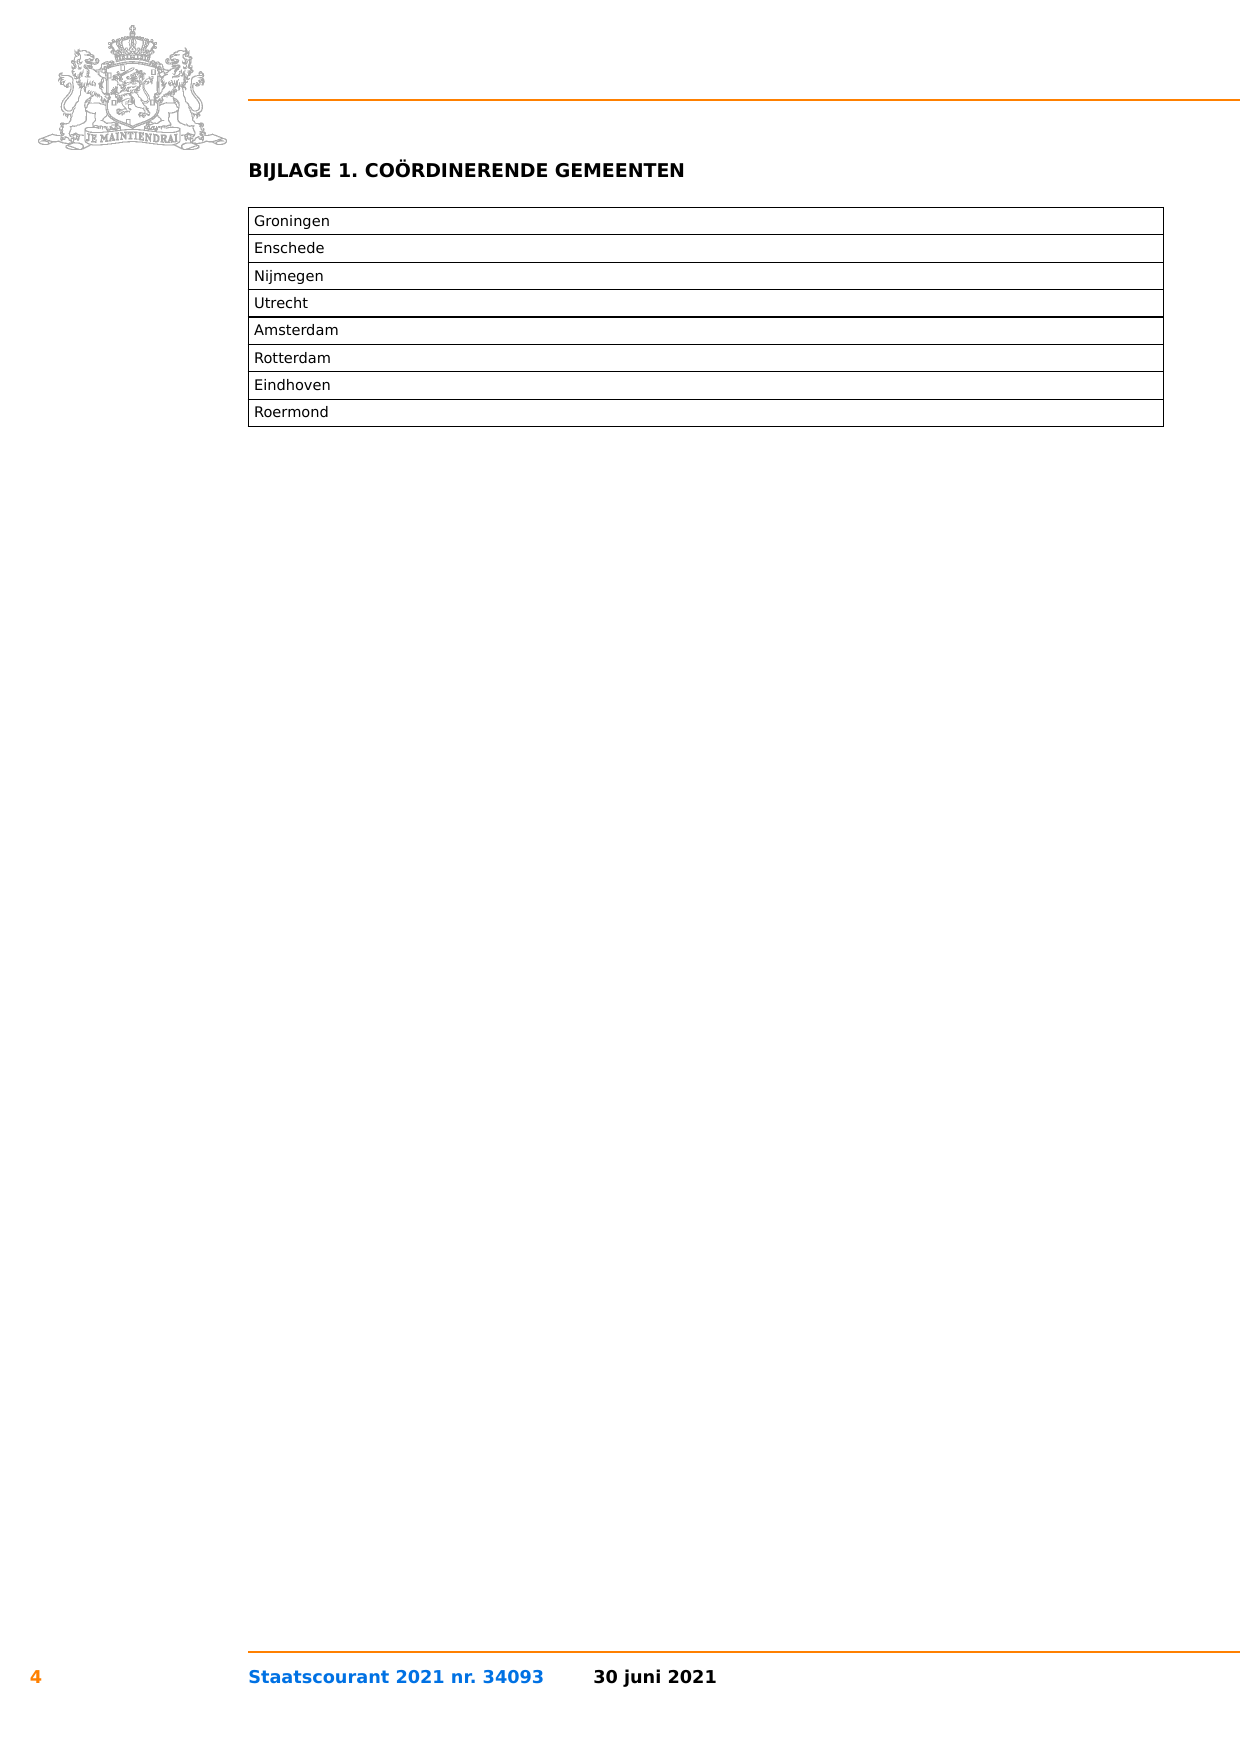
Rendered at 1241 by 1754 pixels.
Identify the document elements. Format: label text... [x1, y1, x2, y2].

table_cell Eindhoven [249, 372, 1163, 399]
table_cell Roermond [249, 400, 1163, 426]
picture [38, 25, 227, 150]
subtitle BIJLAGE 1. COÖRDINERENDE GEMEENTEN [248, 160, 1163, 182]
table_cell Enschede [249, 235, 1163, 262]
table_cell Nijmegen [249, 263, 1163, 289]
table_cell Rotterdam [249, 345, 1163, 371]
table_cell Amsterdam [249, 318, 1163, 344]
table_header Groningen [249, 208, 1163, 234]
table_cell Utrecht [249, 290, 1163, 316]
